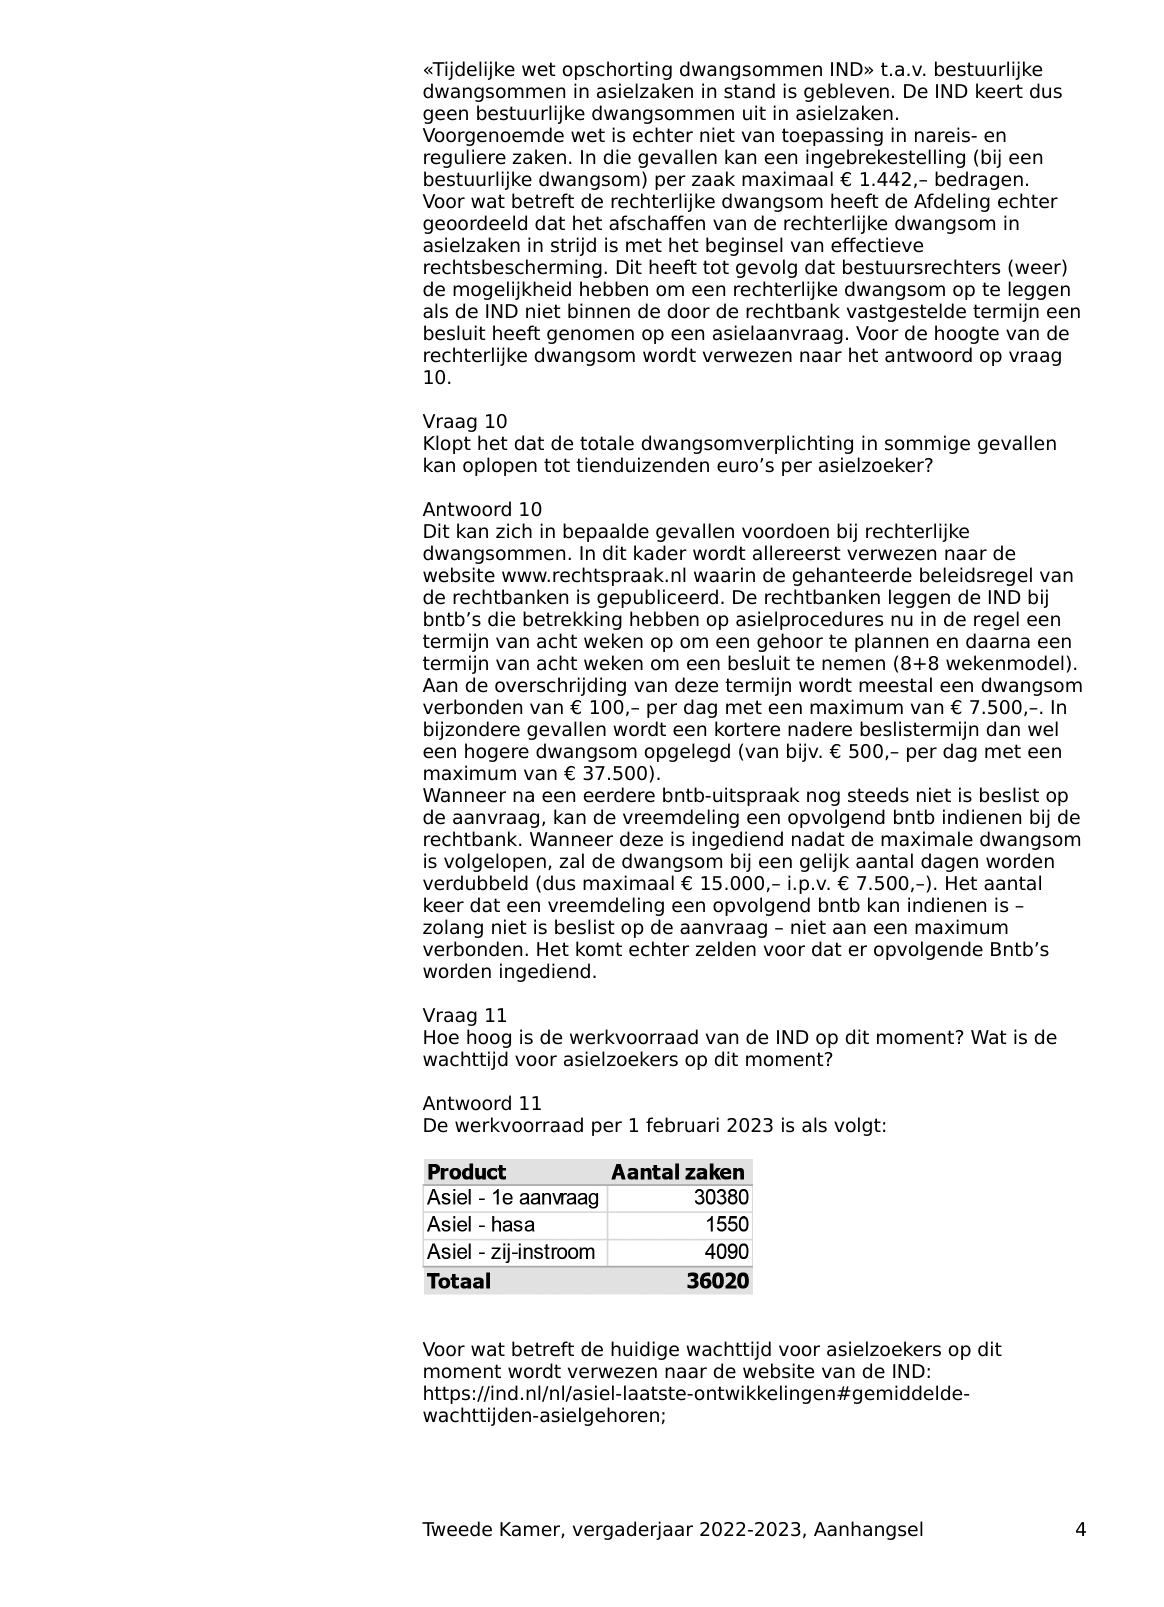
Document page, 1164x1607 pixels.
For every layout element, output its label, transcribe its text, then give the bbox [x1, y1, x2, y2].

text Antwoord 11 [422, 1093, 1087, 1115]
text Voor wat betreft de rechterlijke dwangsom heeft de Afdeling echter geoordeeld dat het afschaffen van de rechterlijke dwangsom in asielzaken in strijd is met het beginsel van effectieve rechtsbescherming. Dit heeft tot gevolg dat bestuursrechters (weer) de mogelijkheid hebben om een rechterlijke dwangsom op te leggen als de IND niet binnen de door de rechtbank vastgestelde termijn een besluit heeft genomen op een asielaanvraag. Voor de hoogte van de rechterlijke dwangsom wordt verwezen naar het antwoord op vraag 10. [422, 191, 1087, 389]
text «Tijdelijke wet opschorting dwangsommen IND» t.a.v. bestuurlijke dwangsommen in asielzaken in stand is gebleven. De IND keert dus geen bestuurlijke dwangsommen uit in asielzaken. [422, 59, 1087, 125]
text Vraag 10 [422, 411, 1087, 433]
text De werkvoorraad per 1 februari 2023 is als volgt: [422, 1115, 1087, 1137]
text Aan de overschrijding van deze termijn wordt meestal een dwangsom verbonden van € 100,– per dag met een maximum van € 7.500,–. In bijzondere gevallen wordt een kortere nadere beslistermijn dan wel een hogere dwangsom opgelegd (van bijv. € 500,– per dag met een maximum van € 37.500). [422, 675, 1087, 785]
text Voorgenoemde wet is echter niet van toepassing in nareis- en reguliere zaken. In die gevallen kan een ingebrekestelling (bij een bestuurlijke dwangsom) per zaak maximaal € 1.442,– bedragen. [422, 125, 1087, 191]
text Hoe hoog is de werkvoorraad van de IND op dit moment? Wat is de wachttijd voor asielzoekers op dit moment? [422, 1027, 1087, 1071]
text Wanneer na een eerdere bntb-uitspraak nog steeds niet is beslist op de aanvraag, kan de vreemdeling een opvolgend bntb indienen bij de rechtbank. Wanneer deze is ingediend nadat de maximale dwangsom is volgelopen, zal de dwangsom bij een gelijk aantal dagen worden verdubbeld (dus maximaal € 15.000,– i.p.v. € 7.500,–). Het aantal keer dat een vreemdeling een opvolgend bntb kan indienen is – zolang niet is beslist op de aanvraag – niet aan een maximum verbonden. Het komt echter zelden voor dat er opvolgende Bntb’s worden ingediend. [422, 785, 1087, 983]
text Dit kan zich in bepaalde gevallen voordoen bij rechterlijke dwangsommen. In dit kader wordt allereerst verwezen naar de website www.rechtspraak.nl waarin de gehanteerde beleidsregel van de rechtbanken is gepubliceerd. De rechtbanken leggen de IND bij bntb’s die betrekking hebben op asielprocedures nu in de regel een termijn van acht weken op om een gehoor te plannen en daarna een termijn van acht weken om een besluit te nemen (8+8 wekenmodel). [422, 521, 1087, 675]
text Klopt het dat de totale dwangsomverplichting in sommige gevallen kan oplopen tot tienduizenden euro’s per asielzoeker? [422, 433, 1087, 477]
text Antwoord 10 [422, 499, 1087, 521]
text Voor wat betreft de huidige wachttijd voor asielzoekers op dit moment wordt verwezen naar de website van de IND: https://ind.nl/nl/asiel-laatste-ontwikkelingen#gemiddelde-wachttijden-asielgehoren; [422, 1339, 1087, 1427]
text Vraag 11 [422, 1005, 1087, 1027]
picture [422, 1159, 753, 1295]
